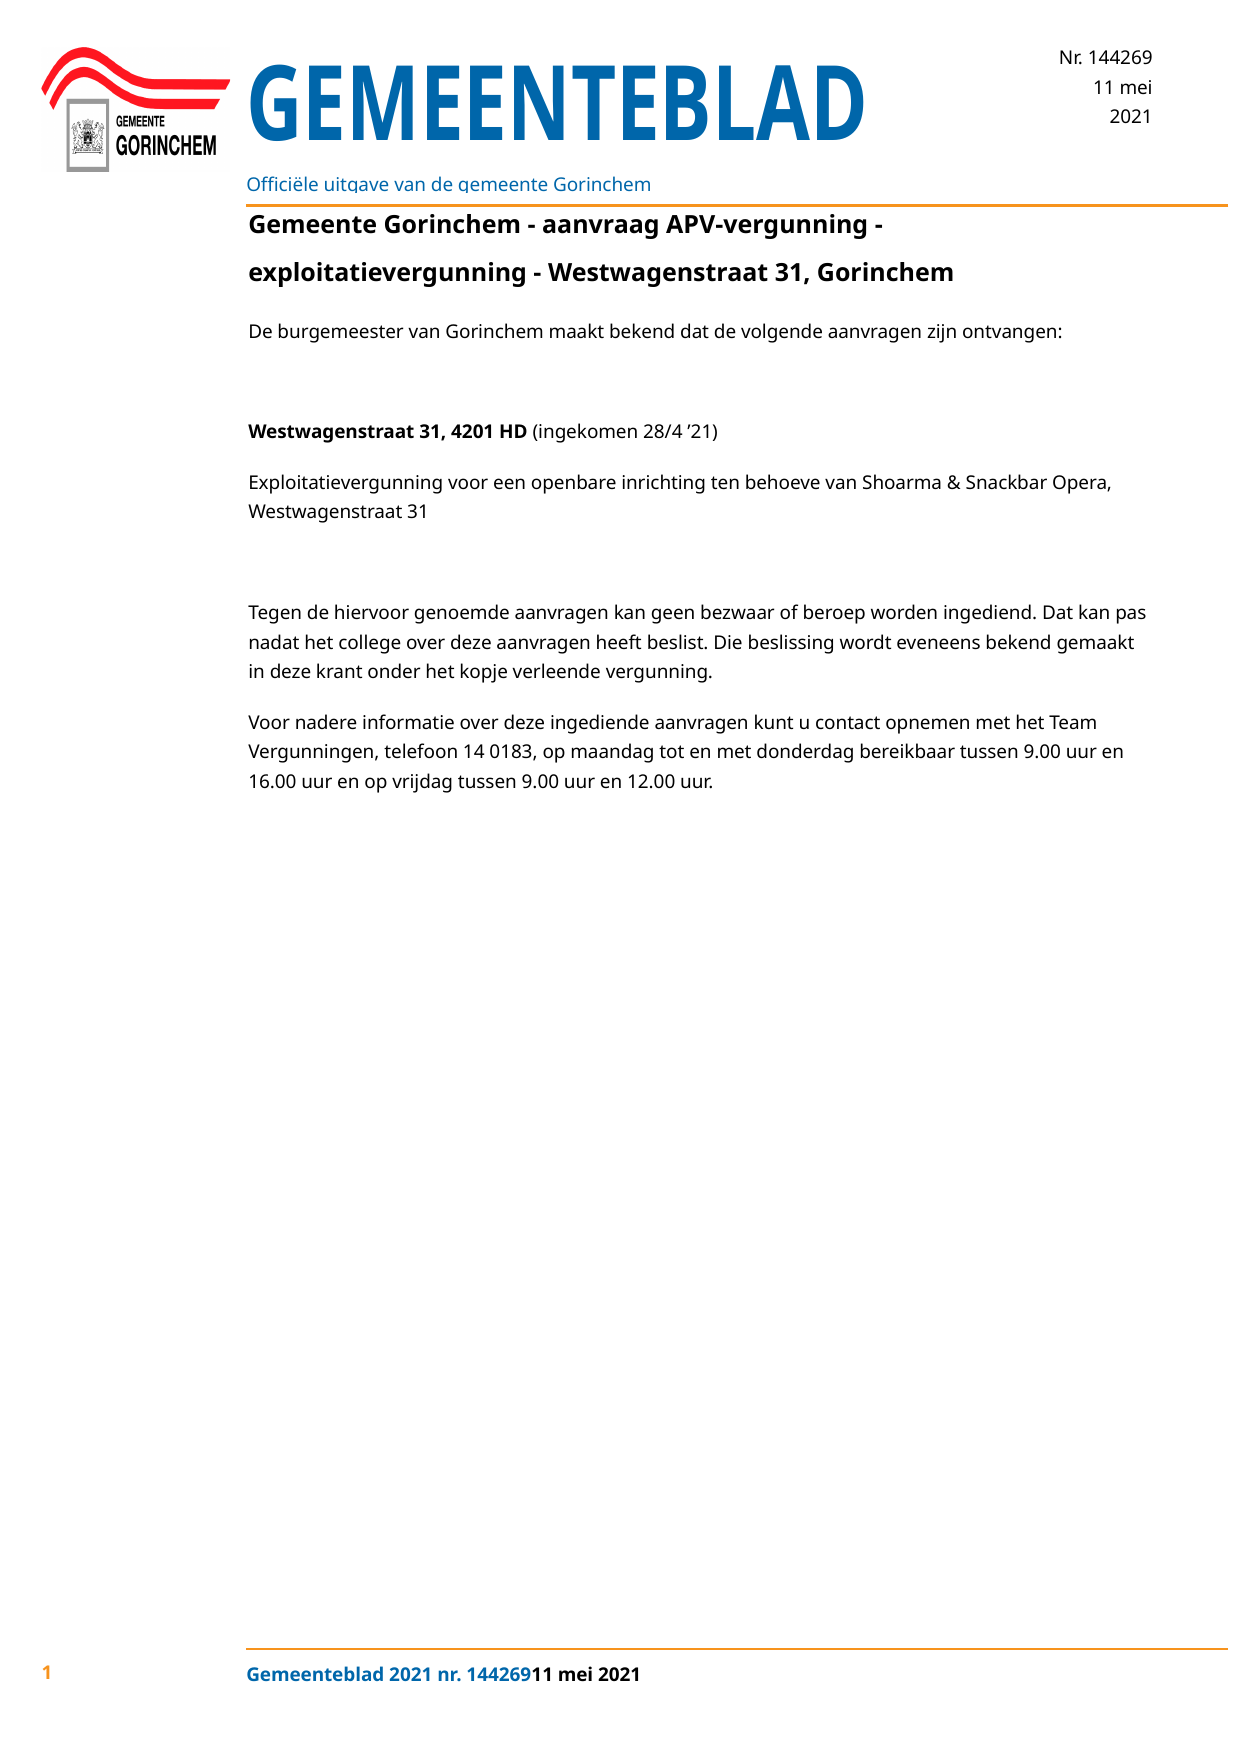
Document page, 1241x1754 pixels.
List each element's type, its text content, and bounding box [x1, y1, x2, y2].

text Gemeente Gorinchem - aanvraag APV-vergunning - exploitatievergunning - Westwagenstraat 31, Gorinchem [248, 207, 1152, 288]
text Exploitatievergunning voor een openbare inrichting ten behoeve van Shoarma & Snackbar Opera, Westwagenstraat 31 [248, 469, 1152, 524]
picture [41, 47, 231, 172]
text Westwagenstraat 31, 4201 HD (ingekomen 28/4 ’21) [248, 419, 1152, 444]
text De burgemeester van Gorinchem maakt bekend dat de volgende aanvragen zijn ontvangen: [248, 318, 1152, 344]
text Tegen de hiervoor genoemde aanvragen kan geen bezwaar of beroep worden ingediend. Dat kan pas nadat het college over deze aanvragen heeft beslist. Die beslissing wordt eveneens bekend gemaakt in deze krant onder het kopje verleende vergunning. [248, 599, 1152, 684]
text Voor nadere informatie over deze ingediende aanvragen kunt u contact opnemen met het Team Vergunningen, telefoon 14 0183, op maandag tot en met donderdag bereikbaar tussen 9.00 uur en 16.00 uur en op vrijdag tussen 9.00 uur en 12.00 uur. [248, 709, 1152, 794]
